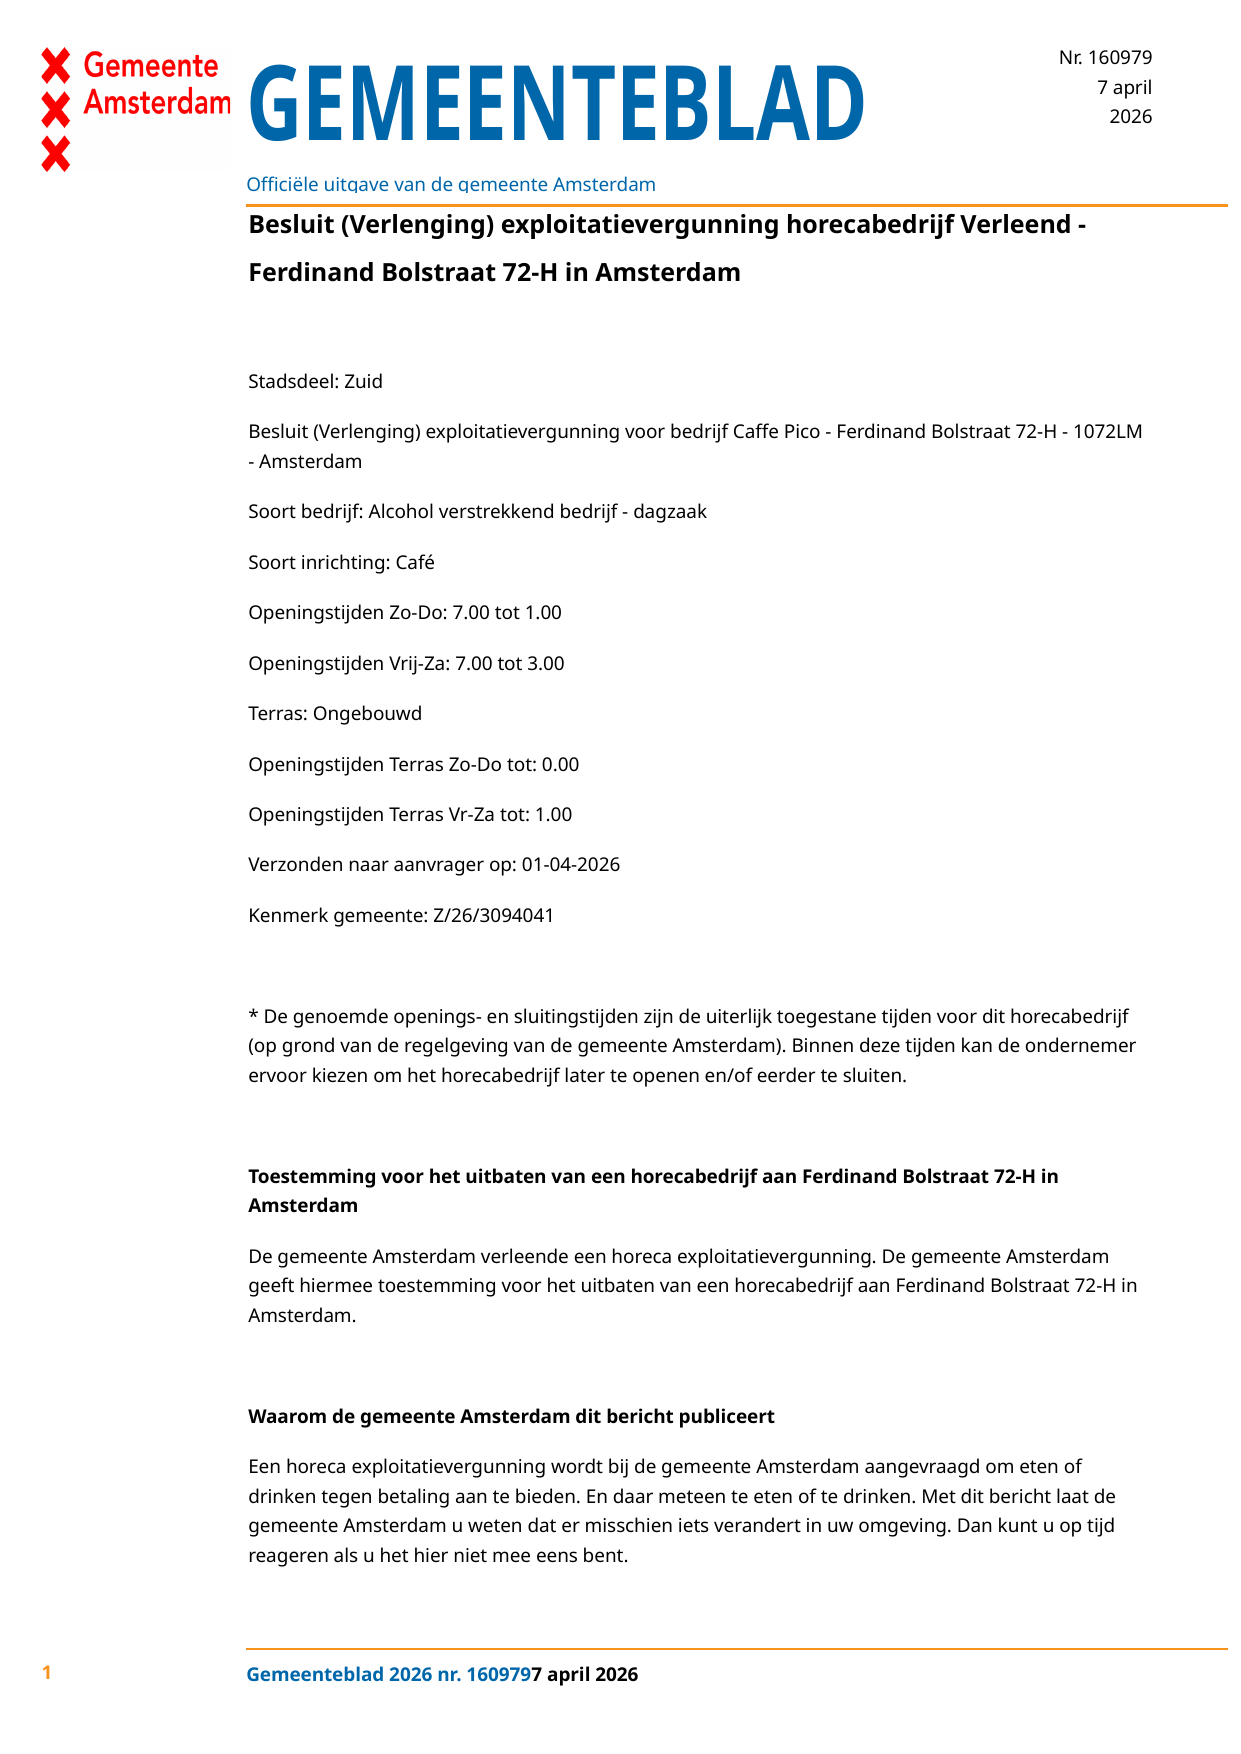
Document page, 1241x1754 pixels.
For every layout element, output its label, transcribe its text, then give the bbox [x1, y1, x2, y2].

text Openingstijden Terras Zo-Do tot: 0.00 [248, 751, 1152, 777]
text De gemeente Amsterdam verleende een horeca exploitatievergunning. De gemeente Amsterdam geeft hiermee toestemming voor het uitbaten van een horecabedrijf aan Ferdinand Bolstraat 72-H in Amsterdam. [248, 1243, 1152, 1328]
text Besluit (Verlenging) exploitatievergunning horecabedrijf Verleend - Ferdinand Bolstraat 72-H in Amsterdam [248, 207, 1152, 288]
picture [41, 47, 231, 172]
text Stadsdeel: Zuid [248, 368, 1152, 394]
text Openingstijden Zo-Do: 7.00 tot 1.00 [248, 599, 1152, 625]
text Soort bedrijf: Alcohol verstrekkend bedrijf - dagzaak [248, 499, 1152, 524]
text Soort inrichting: Café [248, 549, 1152, 575]
text Toestemming voor het uitbaten van een horecabedrijf aan Ferdinand Bolstraat 72-H in Amsterdam [248, 1163, 1152, 1218]
text Een horeca exploitatievergunning wordt bij de gemeente Amsterdam aangevraagd om eten of drinken tegen betaling aan te bieden. En daar meteen te eten of te drinken. Met dit bericht laat de gemeente Amsterdam u weten dat er misschien iets verandert in uw omgeving. Dan kunt u op tijd reageren als u het hier niet mee eens bent. [248, 1453, 1152, 1568]
text Openingstijden Vrij-Za: 7.00 tot 3.00 [248, 650, 1152, 676]
text Verzonden naar aanvrager op: 01-04-2026 [248, 852, 1152, 877]
text Kenmerk gemeente: Z/26/3094041 [248, 902, 1152, 928]
text * De genoemde openings- en sluitingstijden zijn de uiterlijk toegestane tijden voor dit horecabedrijf (op grond van de regelgeving van de gemeente Amsterdam). Binnen deze tijden kan de ondernemer ervoor kiezen om het horecabedrijf later te openen en/of eerder te sluiten. [248, 1003, 1152, 1088]
text Besluit (Verlenging) exploitatievergunning voor bedrijf Caffe Pico - Ferdinand Bolstraat 72-H - 1072LM - Amsterdam [248, 419, 1152, 474]
text Terras: Ongebouwd [248, 700, 1152, 726]
text Openingstijden Terras Vr-Za tot: 1.00 [248, 801, 1152, 827]
text Waarom de gemeente Amsterdam dit bericht publiceert [248, 1403, 1152, 1429]
